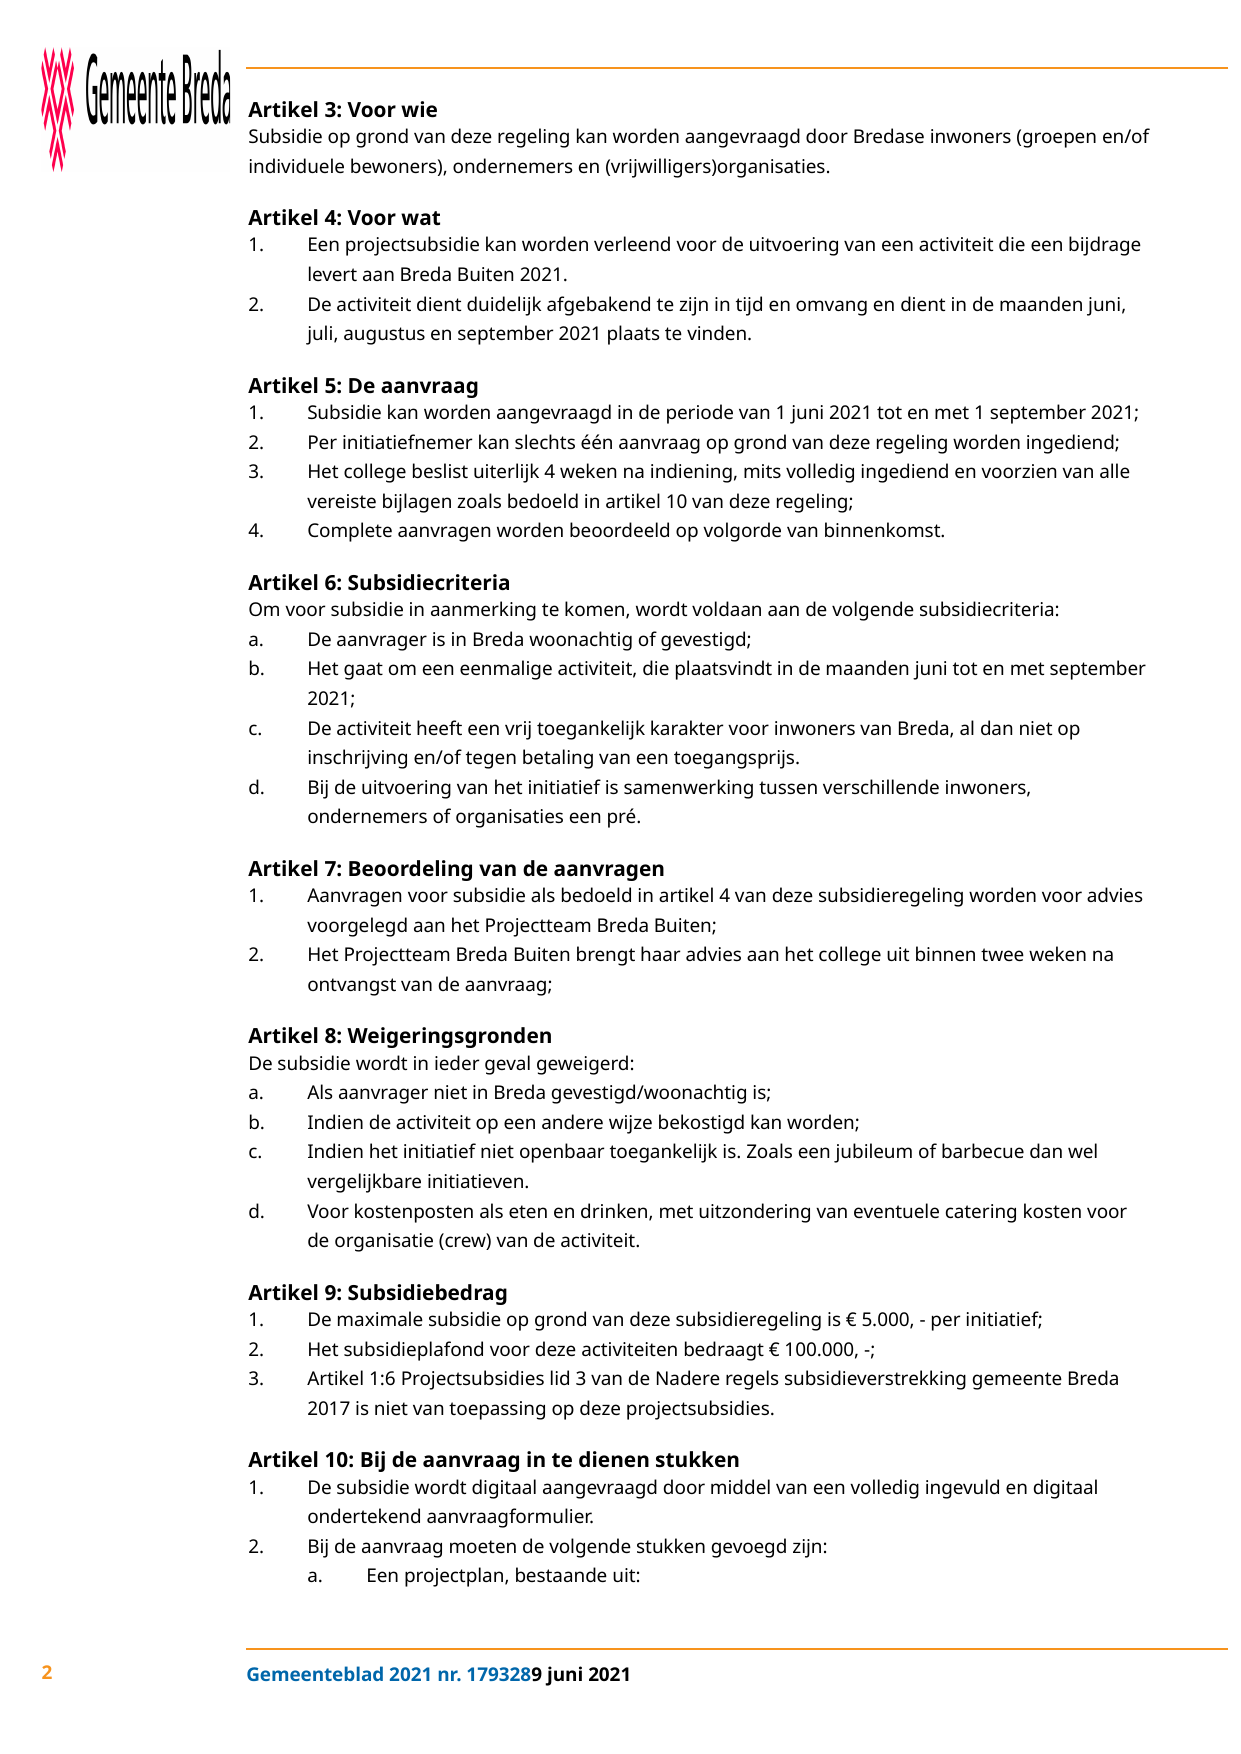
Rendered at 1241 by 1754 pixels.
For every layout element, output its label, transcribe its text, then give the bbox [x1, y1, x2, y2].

list Indien de activiteit op een andere wijze bekostigd kan worden; [248, 1109, 1152, 1135]
list Bij de uitvoering van het initiatief is samenwerking tussen verschillende inwoners, ondernemers of organisaties een pré. [248, 774, 1152, 829]
text Subsidie op grond van deze regeling kan worden aangevraagd door Bredase inwoners (groepen en/of individuele bewoners), ondernemers en (vrijwilligers)organisaties. [248, 123, 1152, 178]
list De aanvrager is in Breda woonachtig of gevestigd; [248, 626, 1152, 652]
list Bij de aanvraag moeten de volgende stukken gevoegd zijn: [248, 1533, 1152, 1559]
list Aanvragen voor subsidie als bedoeld in artikel 4 van deze subsidieregeling worden voor advies voorgelegd aan het Projectteam Breda Buiten; [248, 882, 1152, 938]
text Om voor subsidie in aanmerking te komen, wordt voldaan aan de volgende subsidiecriteria: [248, 596, 1152, 622]
list Het college beslist uiterlijk 4 weken na indiening, mits volledig ingediend en voorzien van alle vereiste bijlagen zoals bedoeld in artikel 10 van deze regeling; [248, 458, 1152, 514]
list Subsidie kan worden aangevraagd in de periode van 1 juni 2021 tot en met 1 september 2021; [248, 399, 1152, 425]
list Een projectsubsidie kan worden verleend voor de uitvoering van een activiteit die een bijdrage levert aan Breda Buiten 2021. [248, 232, 1152, 287]
text Artikel 7: Beoordeling van de aanvragen [248, 854, 1152, 882]
text Artikel 4: Voor wat [248, 203, 1152, 232]
text Artikel 8: Weigeringsgronden [248, 1022, 1152, 1050]
list Een projectplan, bestaande uit: [307, 1563, 1152, 1588]
list Het gaat om een eenmalige activiteit, die plaatsvindt in de maanden juni tot en met september 2021; [248, 656, 1152, 711]
text Artikel 3: Voor wie [248, 95, 1152, 123]
list Complete aanvragen worden beoordeeld op volgorde van binnenkomst. [248, 518, 1152, 543]
list Het Projectteam Breda Buiten brengt haar advies aan het college uit binnen twee weken na ontvangst van de aanvraag; [248, 942, 1152, 997]
list Artikel 1:6 Projectsubsidies lid 3 van de Nadere regels subsidieverstrekking gemeente Breda 2017 is niet van toepassing op deze projectsubsidies. [248, 1366, 1152, 1421]
list Voor kostenposten als eten en drinken, met uitzondering van eventuele catering kosten voor de organisatie (crew) van de activiteit. [248, 1198, 1152, 1253]
list De maximale subsidie op grond van deze subsidieregeling is € 5.000, - per initiatief; [248, 1306, 1152, 1332]
list Het subsidieplafond voor deze activiteiten bedraagt € 100.000, -; [248, 1336, 1152, 1362]
text Artikel 5: De aanvraag [248, 371, 1152, 399]
list Als aanvrager niet in Breda gevestigd/woonachtig is; [248, 1079, 1152, 1105]
text Artikel 9: Subsidiebedrag [248, 1278, 1152, 1306]
list Per initiatiefnemer kan slechts één aanvraag op grond van deze regeling worden ingediend; [248, 429, 1152, 454]
text Artikel 10: Bij de aanvraag in te dienen stukken [248, 1446, 1152, 1474]
list De activiteit dient duidelijk afgebakend te zijn in tijd en omvang en dient in de maanden juni, juli, augustus en september 2021 plaats te vinden. [248, 291, 1152, 346]
text Artikel 6: Subsidiecriteria [248, 568, 1152, 596]
list De subsidie wordt digitaal aangevraagd door middel van een volledig ingevuld en digitaal ondertekend aanvraagformulier. [248, 1474, 1152, 1529]
list Indien het initiatief niet openbaar toegankelijk is. Zoals een jubileum of barbecue dan wel vergelijkbare initiatieven. [248, 1139, 1152, 1194]
list De activiteit heeft een vrij toegankelijk karakter voor inwoners van Breda, al dan niet op inschrijving en/of tegen betaling van een toegangsprijs. [248, 715, 1152, 770]
picture [41, 47, 231, 172]
text De subsidie wordt in ieder geval geweigerd: [248, 1050, 1152, 1076]
